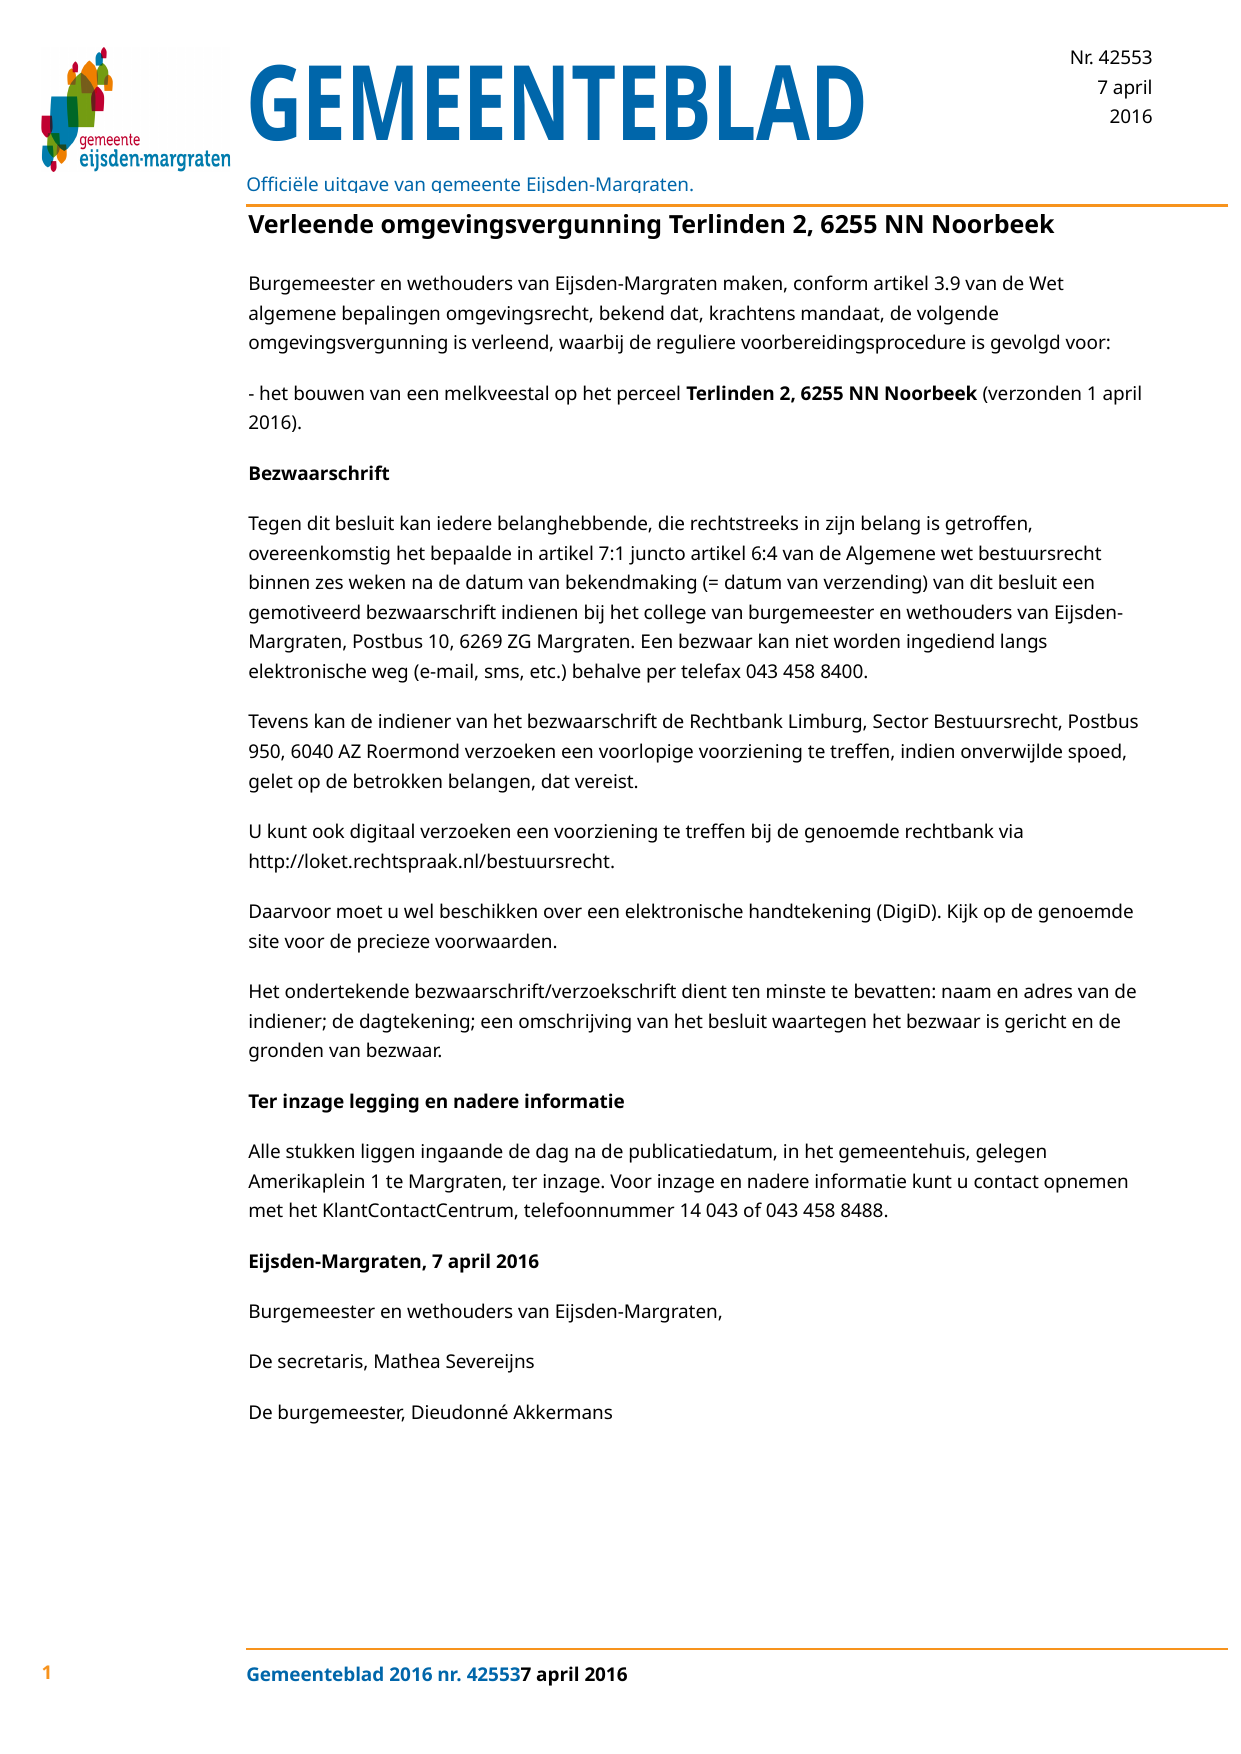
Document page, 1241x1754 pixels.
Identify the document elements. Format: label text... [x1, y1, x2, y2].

text Tegen dit besluit kan iedere belanghebbende, die rechtstreeks in zijn belang is getroffen, overeenkomstig het bepaalde in artikel 7:1 juncto artikel 6:4 van de Algemene wet bestuursrecht binnen zes weken na de datum van bekendmaking (= datum van verzending) van dit besluit een gemotiveerd bezwaarschrift indienen bij het college van burgemeester en wethouders van Eijsden-Margraten, Postbus 10, 6269 ZG Margraten. Een bezwaar kan niet worden ingediend langs elektronische weg (e-mail, sms, etc.) behalve per telefax 043 458 8400. [248, 510, 1152, 684]
picture [41, 47, 231, 172]
text De burgemeester, Dieudonné Akkermans [248, 1399, 1152, 1425]
text Alle stukken liggen ingaande de dag na de publicatiedatum, in het gemeentehuis, gelegen Amerikaplein 1 te Margraten, ter inzage. Voor inzage en nadere informatie kunt u contact opnemen met het KlantContactCentrum, telefoonnummer 14 043 of 043 458 8488. [248, 1138, 1152, 1223]
text Burgemeester en wethouders van Eijsden-Margraten maken, conform artikel 3.9 van de Wet algemene bepalingen omgevingsrecht, bekend dat, krachtens mandaat, de volgende omgevingsvergunning is verleend, waarbij de reguliere voorbereidingsprocedure is gevolgd voor: [248, 270, 1152, 355]
text Het ondertekende bezwaarschrift/verzoekschrift dient ten minste te bevatten: naam en adres van de indiener; de dagtekening; een omschrijving van het besluit waartegen het bezwaar is gericht en de gronden van bezwaar. [248, 978, 1152, 1063]
text Verleende omgevingsvergunning Terlinden 2, 6255 NN Noorbeek [248, 207, 1152, 241]
text Daarvoor moet u wel beschikken over een elektronische handtekening (DigiD). Kijk op de genoemde site voor de precieze voorwaarden. [248, 898, 1152, 953]
text De secretaris, Mathea Severeijns [248, 1349, 1152, 1374]
text - het bouwen van een melkveestal op het perceel Terlinden 2, 6255 NN Noorbeek (verzonden 1 april 2016). [248, 380, 1152, 435]
text Bezwaarschrift [248, 460, 1152, 486]
text Eijsden-Margraten, 7 april 2016 [248, 1248, 1152, 1273]
text U kunt ook digitaal verzoeken een voorziening te treffen bij de genoemde rechtbank via http://loket.rechtspraak.nl/bestuursrecht. [248, 818, 1152, 873]
text Burgemeester en wethouders van Eijsden-Margraten, [248, 1298, 1152, 1324]
text Tevens kan de indiener van het bezwaarschrift de Rechtbank Limburg, Sector Bestuursrecht, Postbus 950, 6040 AZ Roermond verzoeken een voorlopige voorziening te treffen, indien onverwijlde spoed, gelet op de betrokken belangen, dat vereist. [248, 709, 1152, 793]
text Ter inzage legging en nadere informatie [248, 1088, 1152, 1113]
